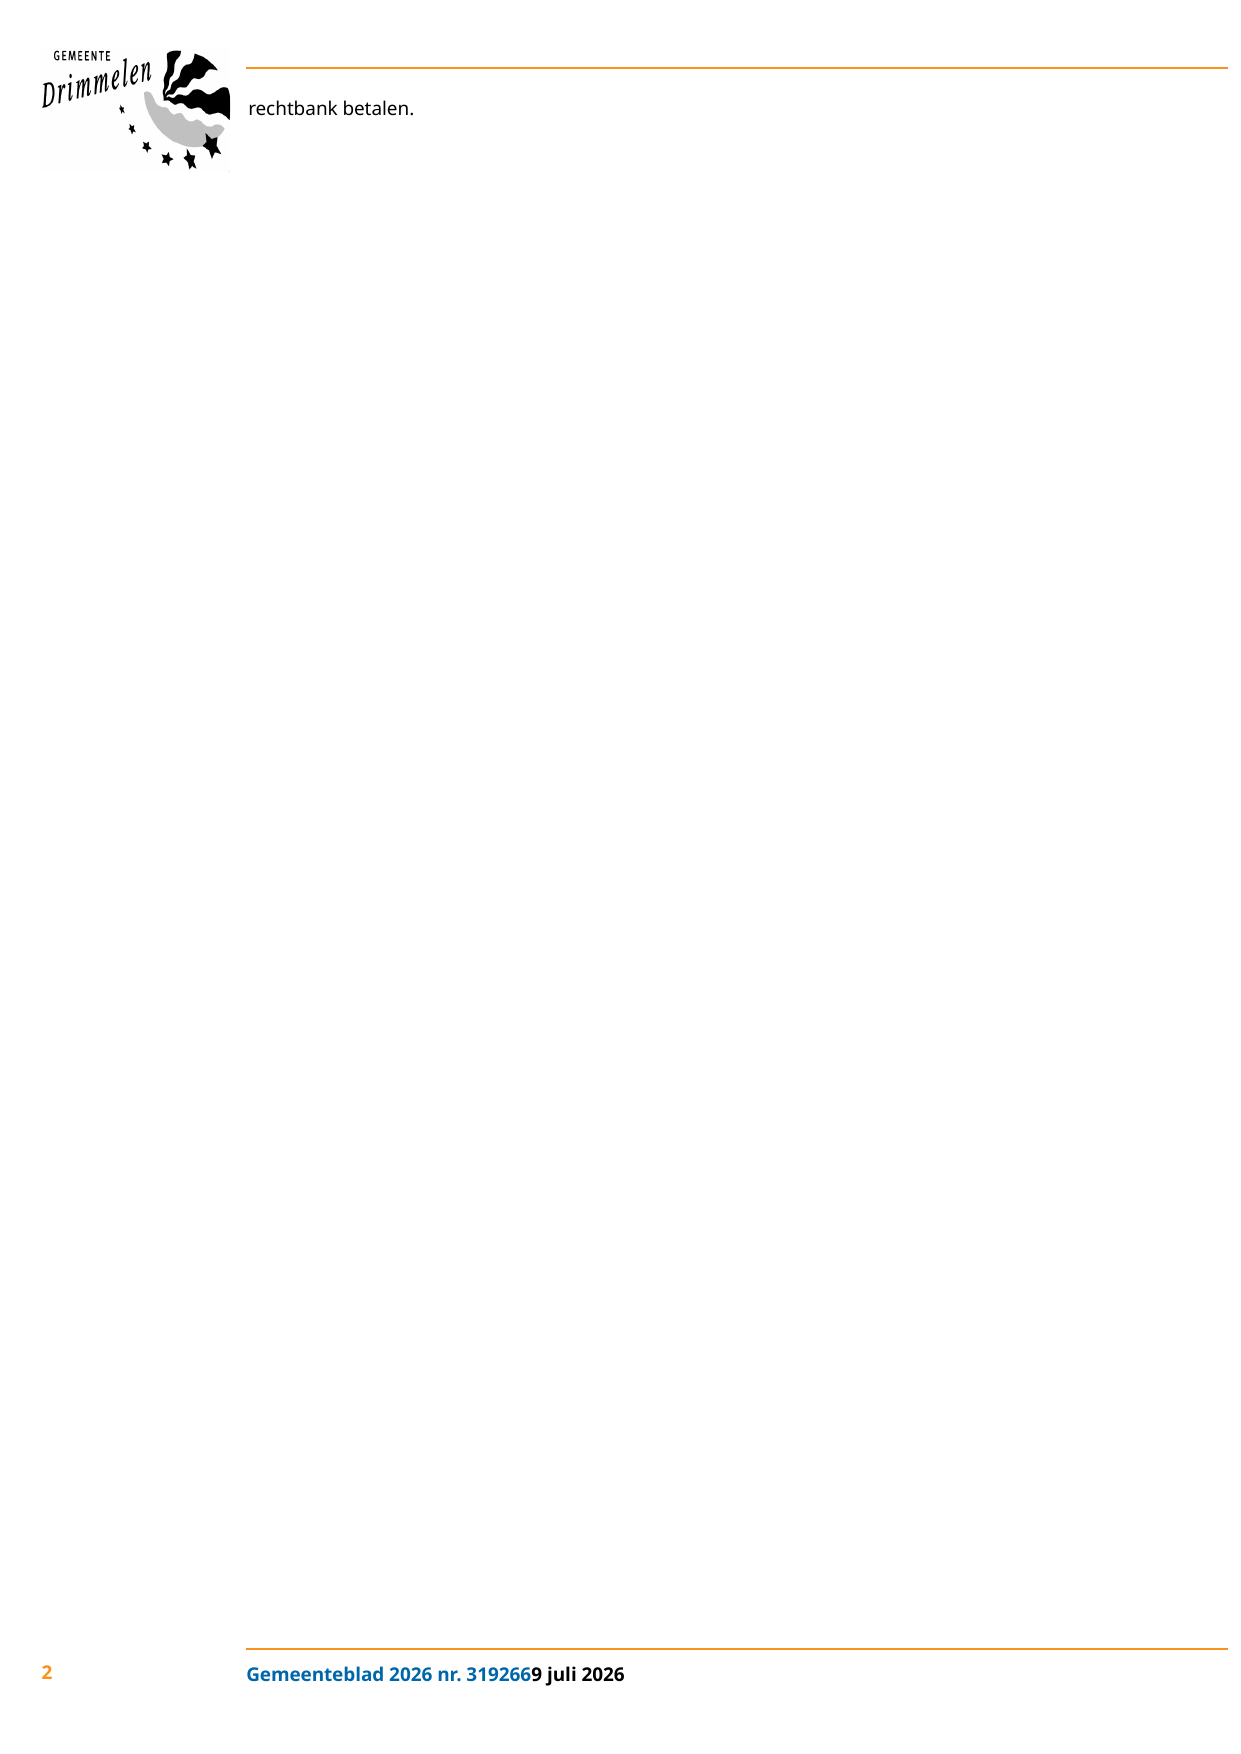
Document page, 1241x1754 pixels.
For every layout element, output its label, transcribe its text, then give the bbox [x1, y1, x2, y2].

text rechtbank betalen. [248, 95, 1152, 121]
picture [41, 47, 231, 172]
